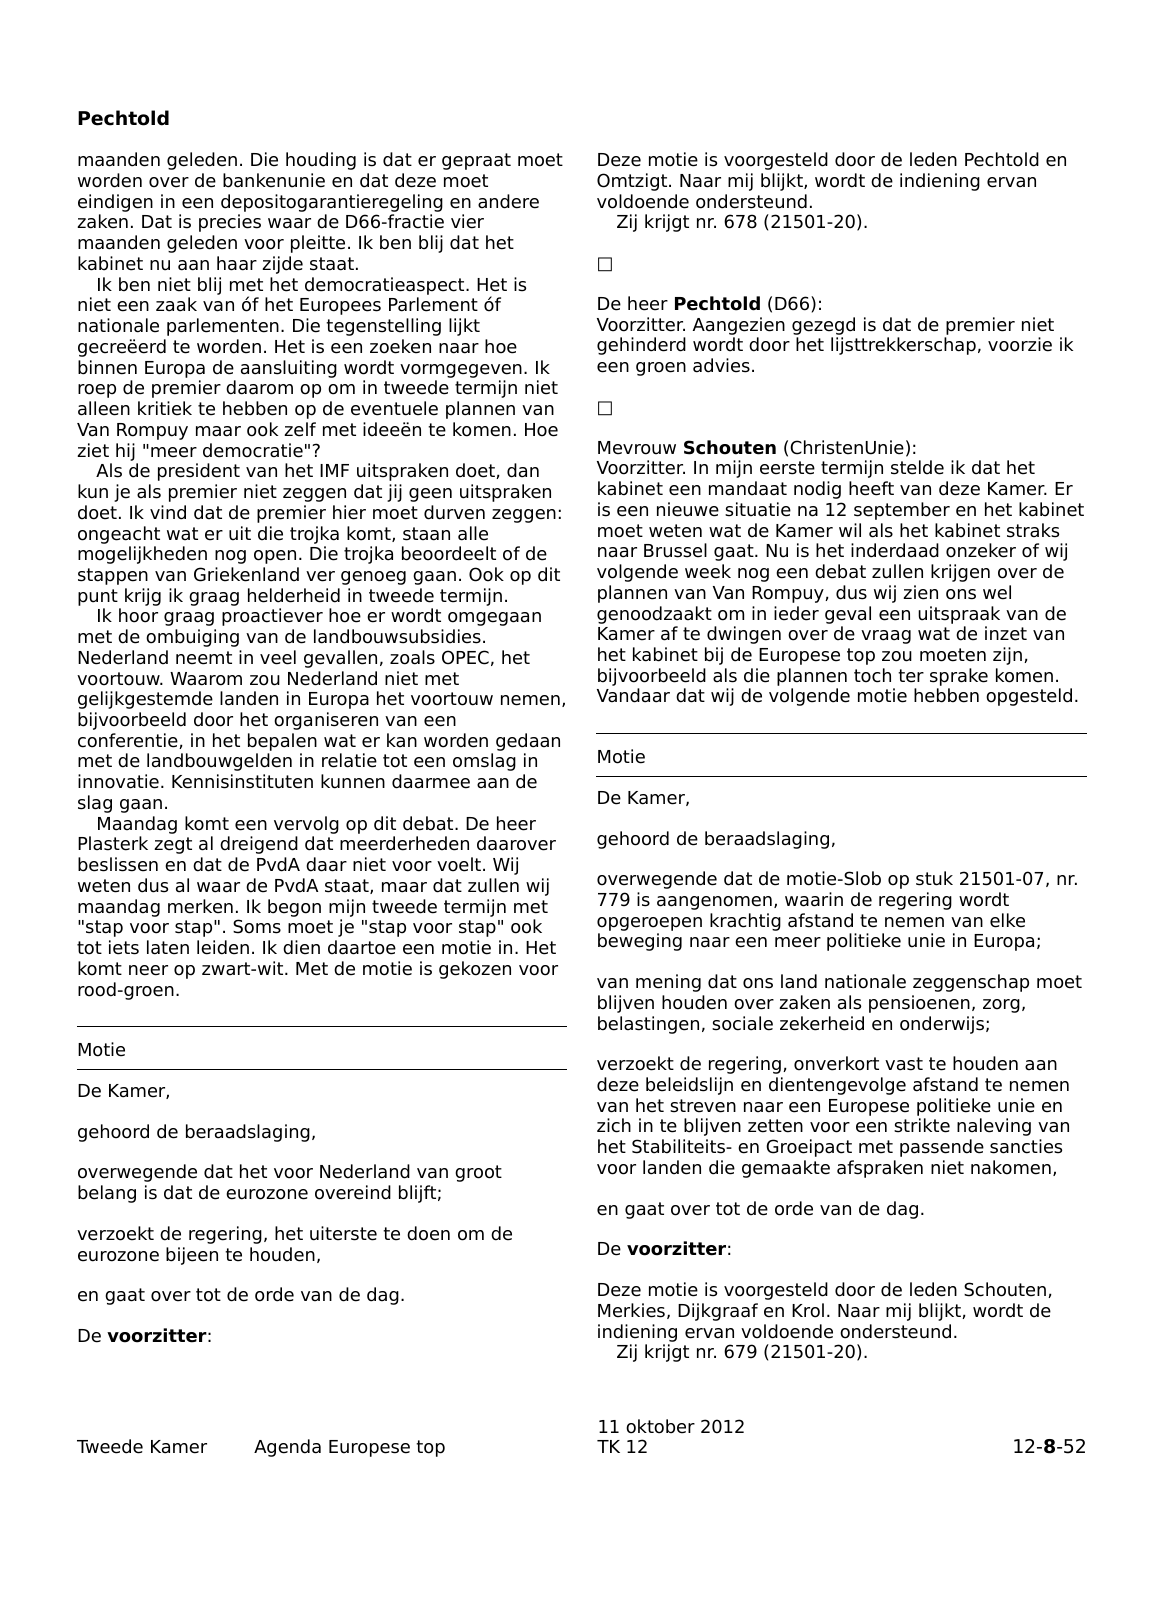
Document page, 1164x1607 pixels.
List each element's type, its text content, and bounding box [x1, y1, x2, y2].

text verzoekt de regering, onverkort vast te houden aan deze beleidslijn en dientengevolge afstand te nemen van het streven naar een Europese politieke unie en zich in te blijven zetten voor een strikte naleving van het Stabiliteits- en Groeipact met passende sancties voor landen die gemaakte afspraken niet nakomen, [596, 1054, 1087, 1178]
text Ik ben niet blij met het democratieaspect. Het is niet een zaak van óf het Europees Parlement óf nationale parlementen. Die tegenstelling lijkt gecreëerd te worden. Het is een zoeken naar hoe binnen Europa de aansluiting wordt vormgegeven. Ik roep de premier daarom op om in tweede termijn niet alleen kritiek te hebben op de eventuele plannen van Van Rompuy maar ook zelf met ideeën te komen. Hoe ziet hij "meer democratie"? [77, 274, 567, 461]
text Voorzitter. Aangezien gezegd is dat de premier niet gehinderd wordt door het lijsttrekkerschap, voorzie ik een groen advies. [596, 314, 1087, 377]
text van mening dat ons land nationale zeggenschap moet blijven houden over zaken als pensioenen, zorg, belastingen, sociale zekerheid en onderwijs; [596, 972, 1087, 1034]
text De Kamer, [596, 788, 1087, 808]
text en gaat over tot de orde van de dag. [596, 1198, 1087, 1219]
text gehoord de beraadslaging, [77, 1121, 567, 1142]
text Als de president van het IMF uitspraken doet, dan kun je als premier niet zeggen dat jij geen uitspraken doet. Ik vind dat de premier hier moet durven zeggen: ongeacht wat er uit die trojka komt, staan alle mogelijkheden nog open. Die trojka beoordeelt of de stappen van Griekenland ver genoeg gaan. Ook op dit punt krijg ik graag helderheid in tweede termijn. [77, 461, 567, 606]
text verzoekt de regering, het uiterste te doen om de eurozone bijeen te houden, [77, 1224, 567, 1265]
text Zij krijgt nr. 679 (21501-20). [596, 1342, 1087, 1363]
text □ [596, 397, 1087, 417]
text en gaat over tot de orde van de dag. [77, 1285, 567, 1306]
text Mevrouw Schouten (ChristenUnie): [596, 437, 1087, 458]
text Ik hoor graag proactiever hoe er wordt omgegaan met de ombuiging van de landbouwsubsidies. Nederland neemt in veel gevallen, zoals OPEC, het voortouw. Waarom zou Nederland niet met gelijkgestemde landen in Europa het voortouw nemen, bijvoorbeeld door het organiseren van een conferentie, in het bepalen wat er kan worden gedaan met de landbouwgelden in relatie tot een omslag in innovatie. Kennisinstituten kunnen daarmee aan de slag gaan. [77, 606, 567, 813]
text Deze motie is voorgesteld door de leden Pechtold en Omtzigt. Naar mij blijkt, wordt de indiening ervan voldoende ondersteund. [596, 150, 1087, 212]
text Deze motie is voorgesteld door de leden Schouten, Merkies, Dijkgraaf en Krol. Naar mij blijkt, wordt de indiening ervan voldoende ondersteund. [596, 1280, 1087, 1342]
text □ [596, 253, 1087, 274]
text De voorzitter: [77, 1326, 567, 1347]
text De voorzitter: [596, 1239, 1087, 1260]
text Maandag komt een vervolg op dit debat. De heer Plasterk zegt al dreigend dat meerderheden daarover beslissen en dat de PvdA daar niet voor voelt. Wij weten dus al waar de PvdA staat, maar dat zullen wij maandag merken. Ik begon mijn tweede termijn met "stap voor stap". Soms moet je "stap voor stap" ook tot iets laten leiden. Ik dien daartoe een motie in. Het komt neer op zwart-wit. Met de motie is gekozen voor rood-groen. [77, 813, 567, 1000]
text De heer Pechtold (D66): [596, 294, 1087, 314]
text Motie [596, 747, 1087, 768]
text Zij krijgt nr. 678 (21501-20). [596, 212, 1087, 233]
text maanden geleden. Die houding is dat er gepraat moet worden over de bankenunie en dat deze moet eindigen in een depositogarantieregeling en andere zaken. Dat is precies waar de D66-fractie vier maanden geleden voor pleitte. Ik ben blij dat het kabinet nu aan haar zijde staat. [77, 150, 567, 274]
text overwegende dat het voor Nederland van groot belang is dat de eurozone overeind blijft; [77, 1162, 567, 1204]
text Motie [77, 1040, 567, 1061]
text Voorzitter. In mijn eerste termijn stelde ik dat het kabinet een mandaat nodig heeft van deze Kamer. Er is een nieuwe situatie na 12 september en het kabinet moet weten wat de Kamer wil als het kabinet straks naar Brussel gaat. Nu is het inderdaad onzeker of wij volgende week nog een debat zullen krijgen over de plannen van Van Rompuy, dus wij zien ons wel genoodzaakt om in ieder geval een uitspraak van de Kamer af te dwingen over de vraag wat de inzet van het kabinet bij de Europese top zou moeten zijn, bijvoorbeeld als die plannen toch ter sprake komen. Vandaar dat wij de volgende motie hebben opgesteld. [596, 458, 1087, 707]
text overwegende dat de motie-Slob op stuk 21501-07, nr. 779 is aangenomen, waarin de regering wordt opgeroepen krachtig afstand te nemen van elke beweging naar een meer politieke unie in Europa; [596, 869, 1087, 952]
text gehoord de beraadslaging, [596, 828, 1087, 849]
text De Kamer, [77, 1081, 567, 1101]
